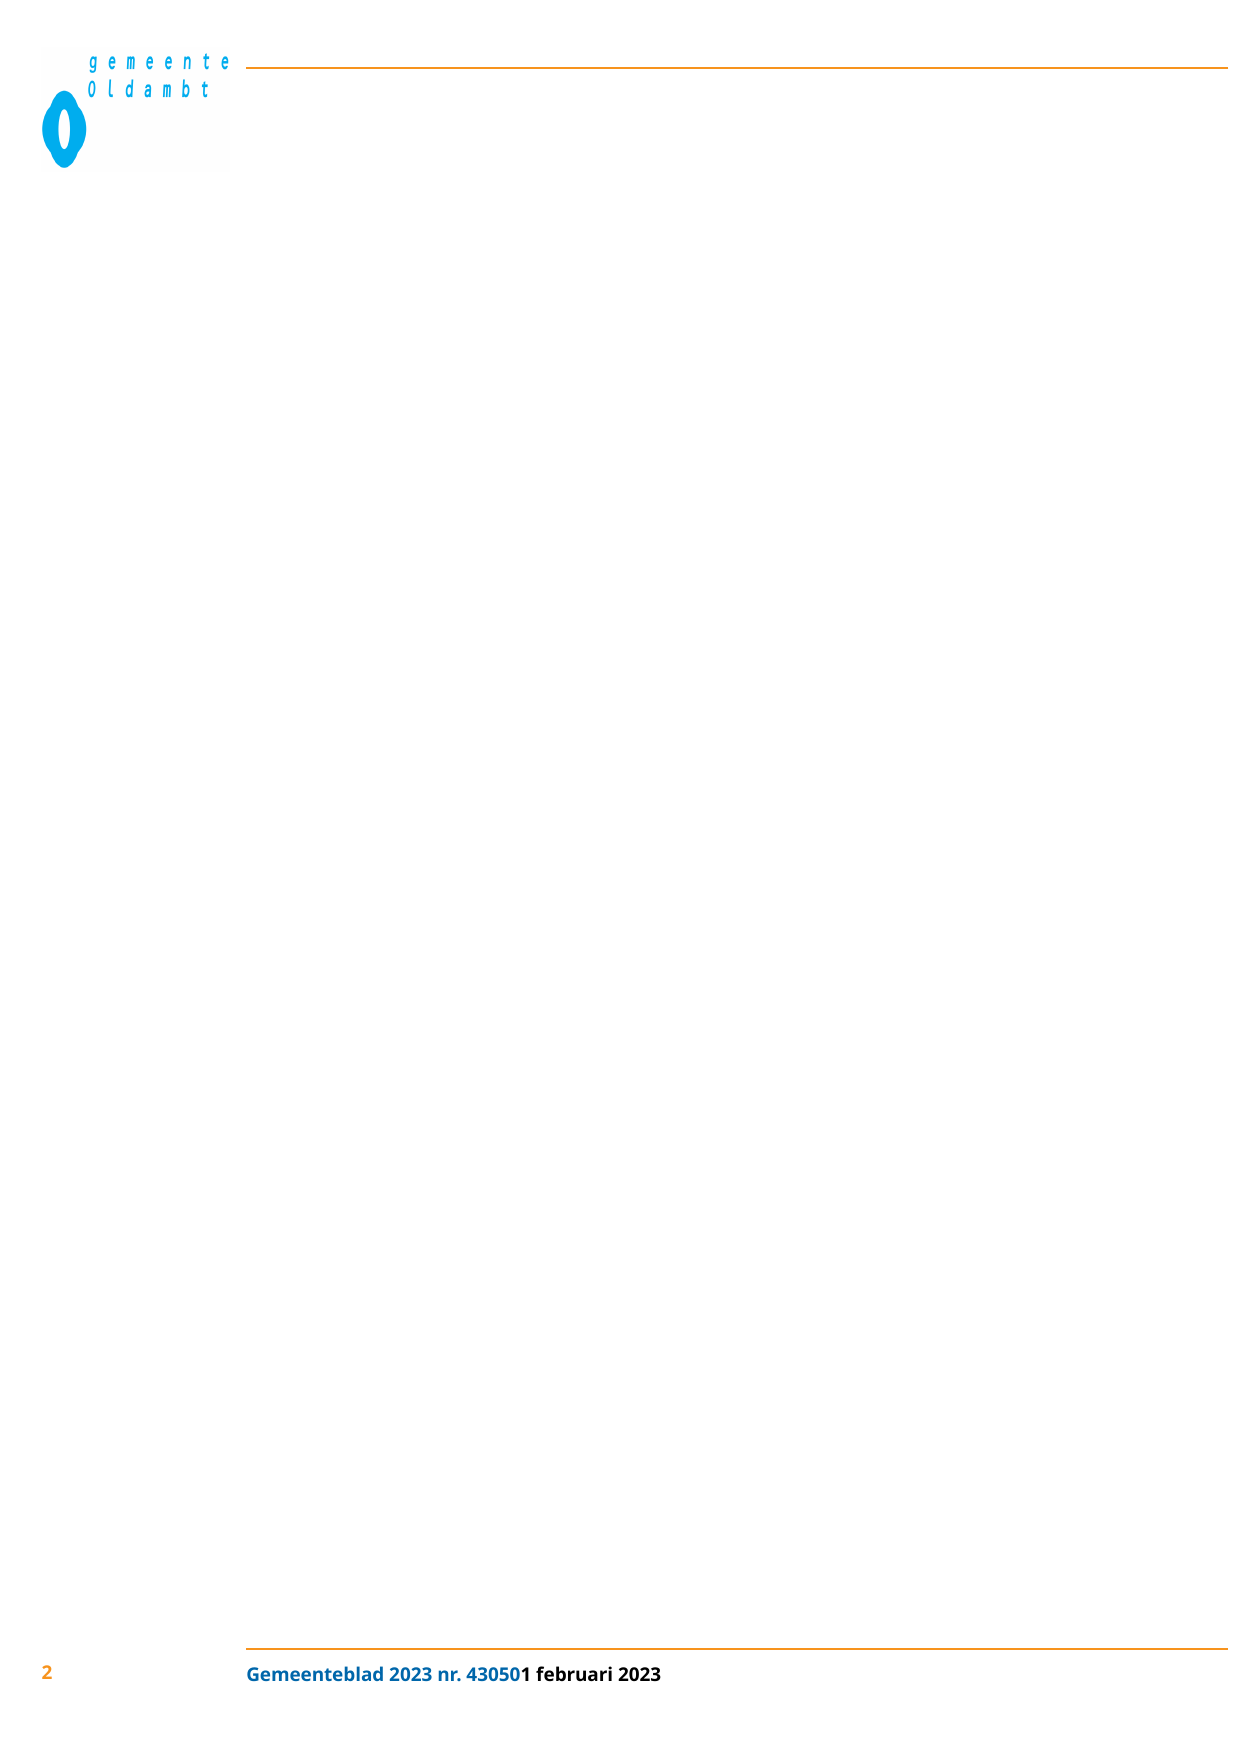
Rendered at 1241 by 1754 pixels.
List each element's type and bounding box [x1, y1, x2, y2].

picture [41, 47, 231, 172]
